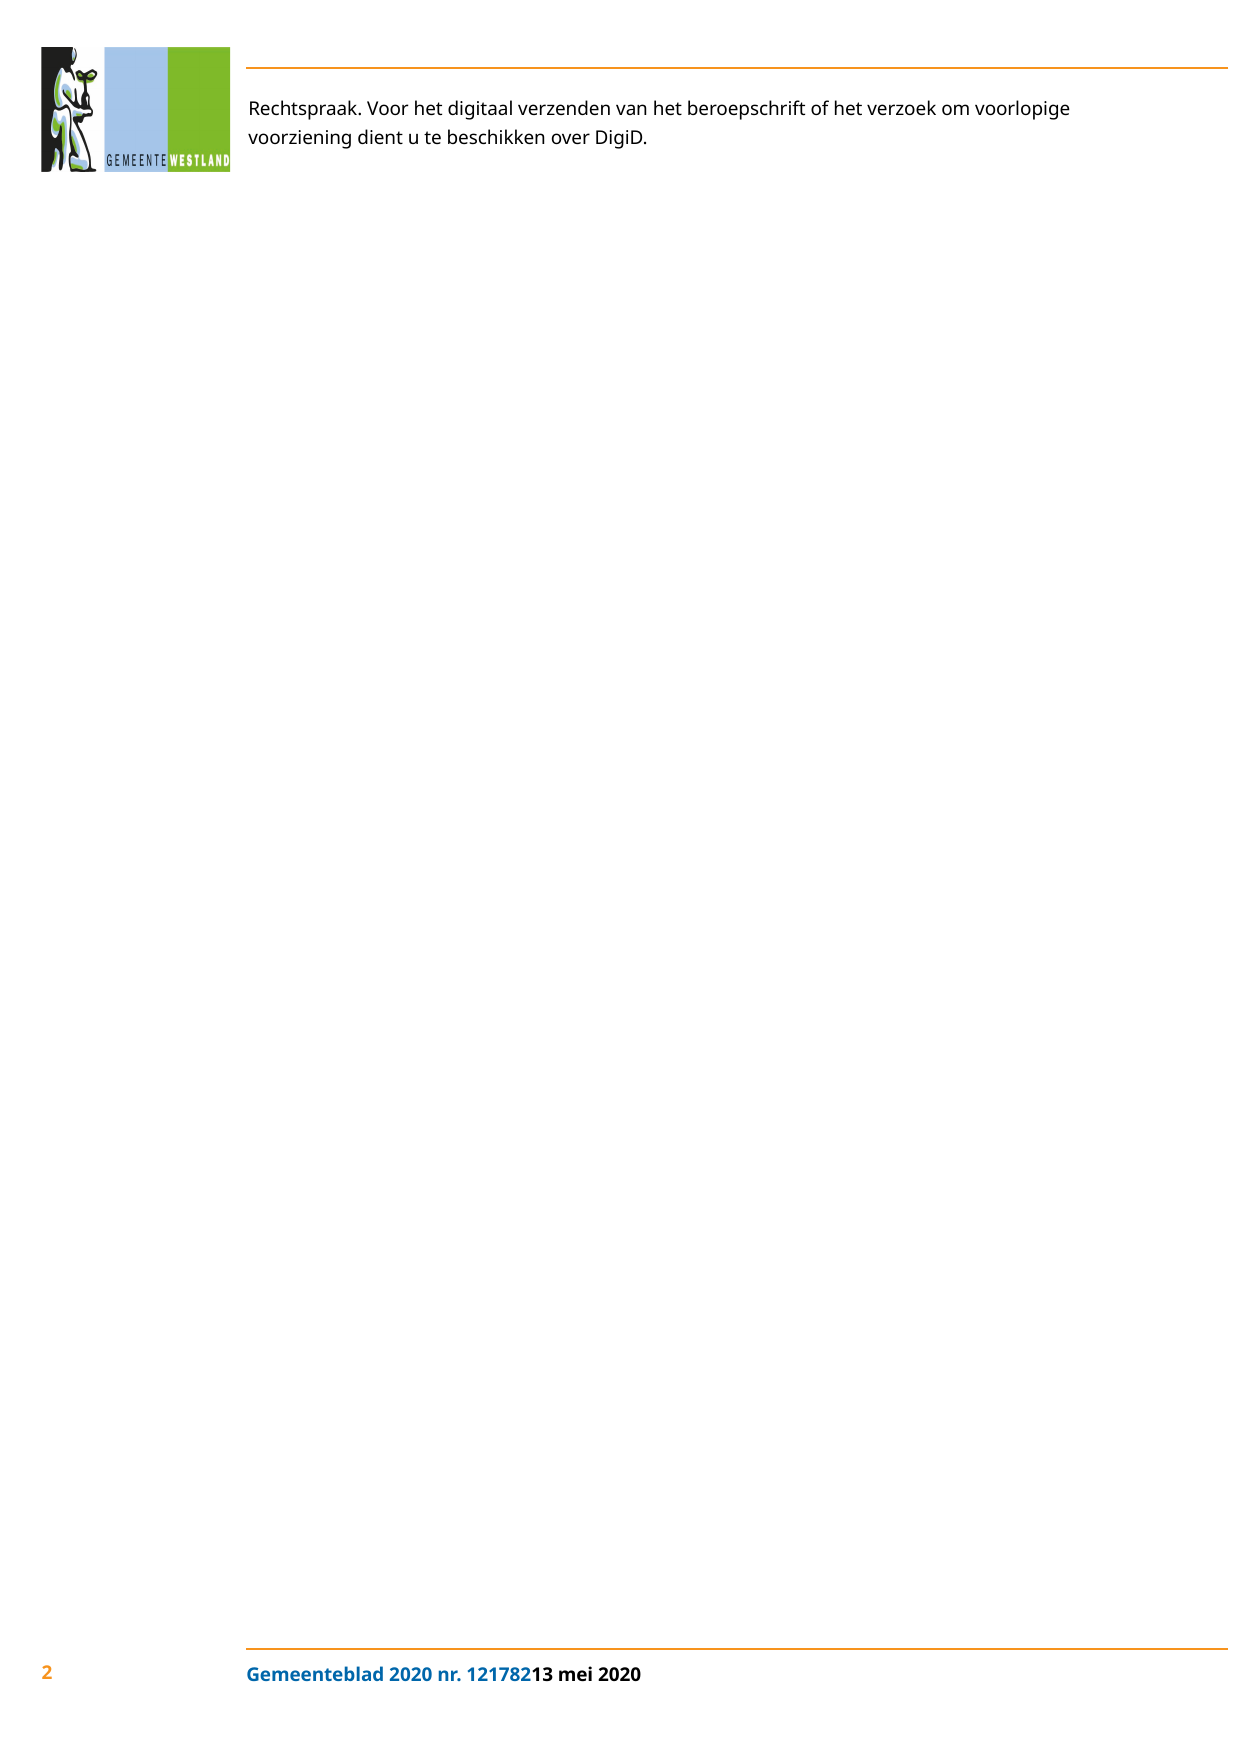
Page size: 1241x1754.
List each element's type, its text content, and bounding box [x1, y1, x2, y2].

picture [41, 47, 231, 172]
text Rechtspraak. Voor het digitaal verzenden van het beroepschrift of het verzoek om voorlopige voorziening dient u te beschikken over DigiD. [248, 95, 1152, 150]
